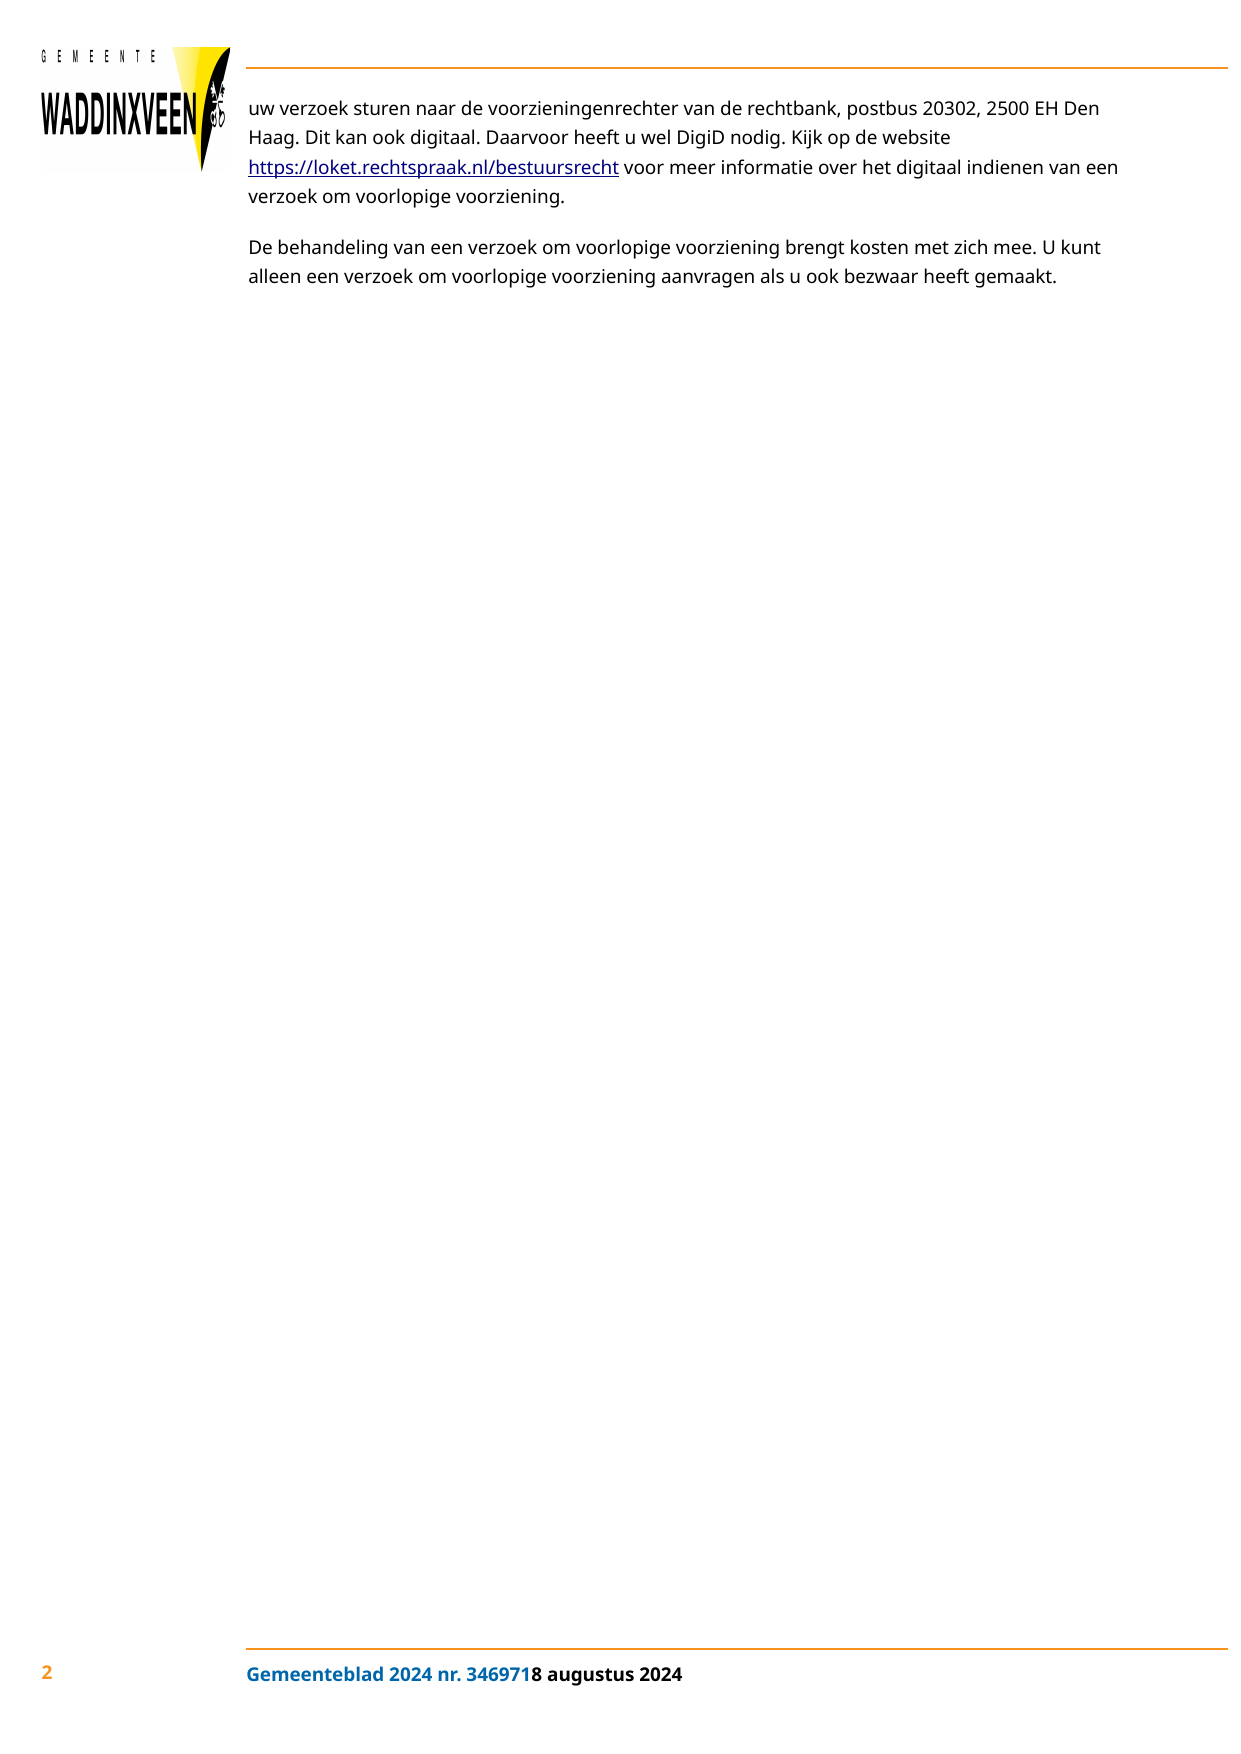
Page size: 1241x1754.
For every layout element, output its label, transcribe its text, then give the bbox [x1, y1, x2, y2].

picture [41, 47, 231, 172]
text De behandeling van een verzoek om voorlopige voorziening brengt kosten met zich mee. U kunt alleen een verzoek om voorlopige voorziening aanvragen als u ook bezwaar heeft gemaakt. [248, 234, 1152, 289]
text uw verzoek sturen naar de voorzieningenrechter van de rechtbank, postbus 20302, 2500 EH Den Haag. Dit kan ook digitaal. Daarvoor heeft u wel DigiD nodig. Kijk op de website https://loket.rechtspraak.nl/bestuursrecht voor meer informatie over het digitaal indienen van een verzoek om voorlopige voorziening. [248, 95, 1152, 209]
